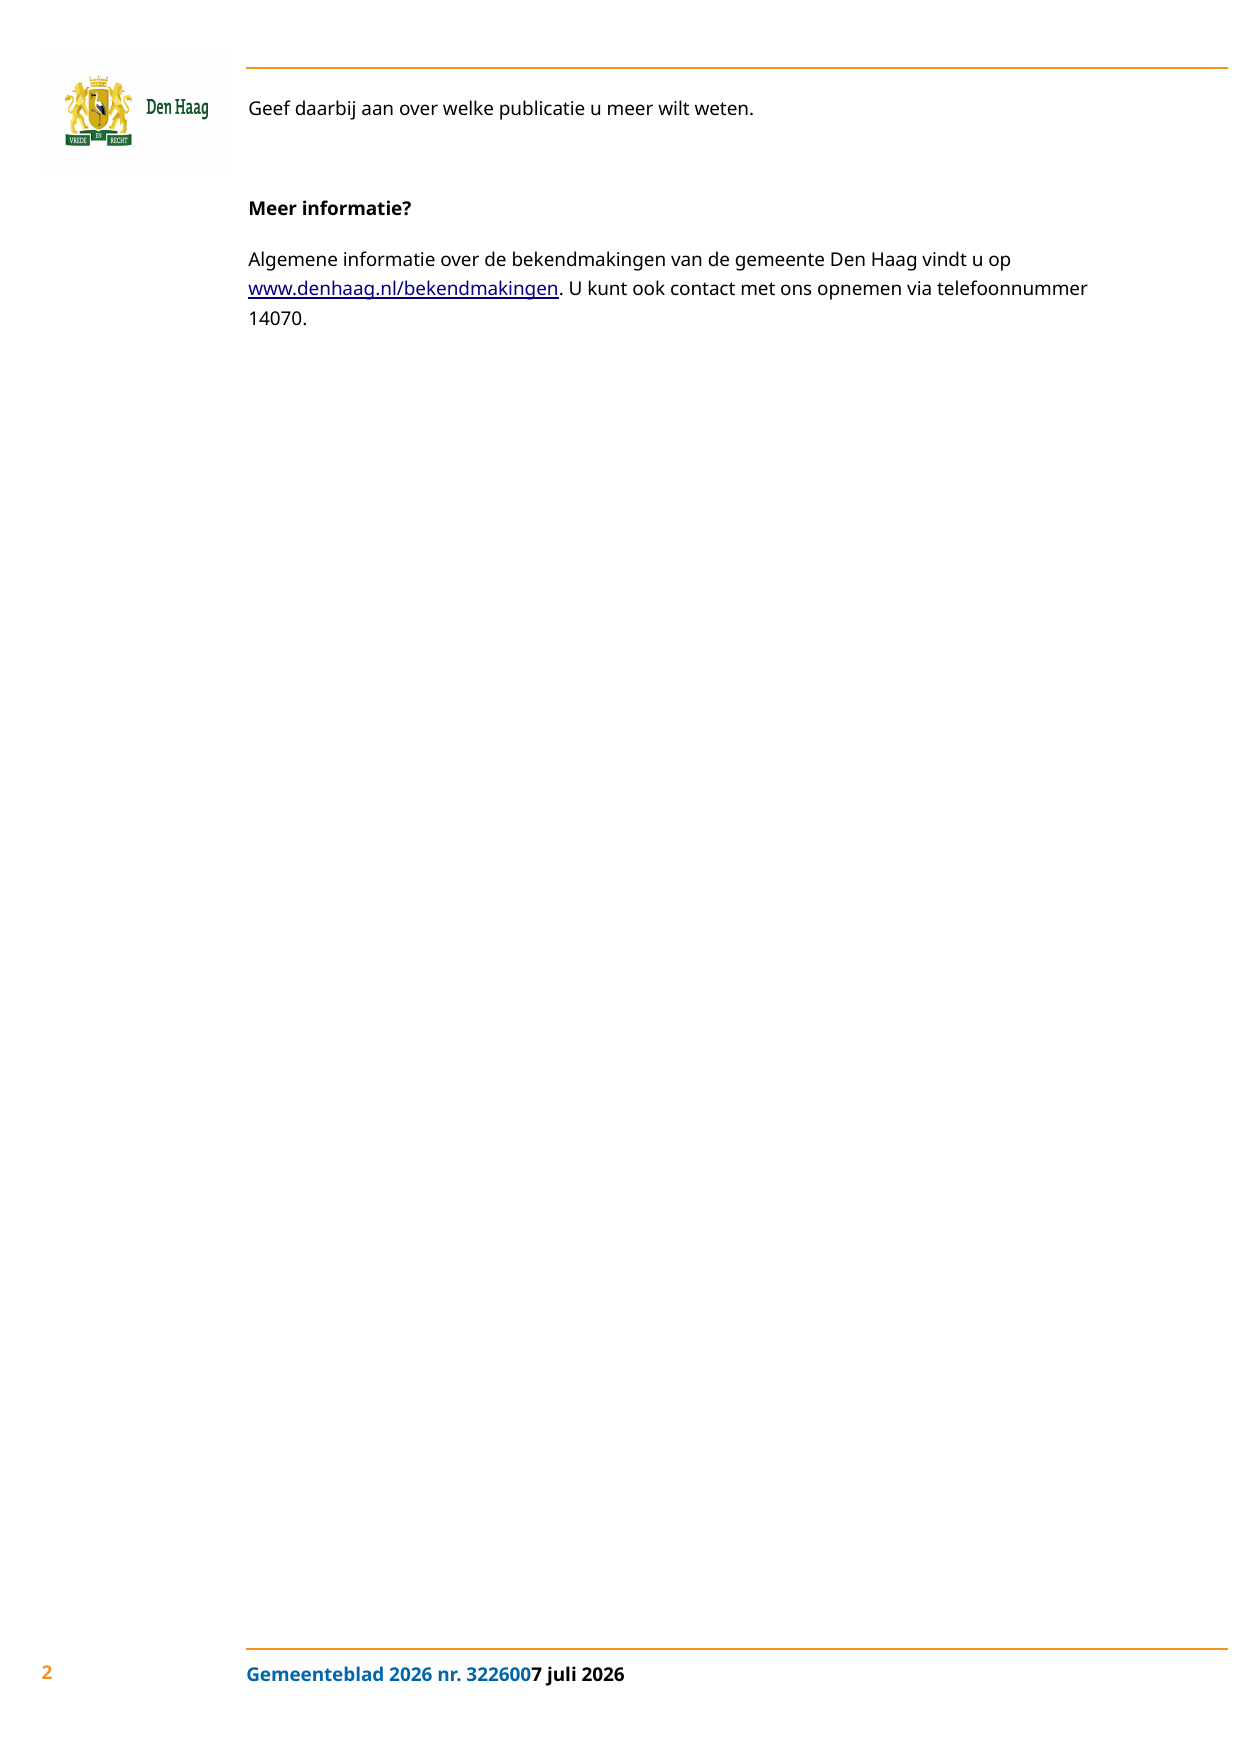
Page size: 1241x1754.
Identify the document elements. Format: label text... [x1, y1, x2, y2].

text Meer informatie? [248, 196, 1152, 221]
text Algemene informatie over de bekendmakingen van de gemeente Den Haag vindt u op www.denhaag.nl/bekendmakingen. U kunt ook contact met ons opnemen via telefoonnummer 14070. [248, 246, 1152, 331]
picture [41, 47, 231, 172]
text Geef daarbij aan over welke publicatie u meer wilt weten. [248, 95, 1152, 121]
